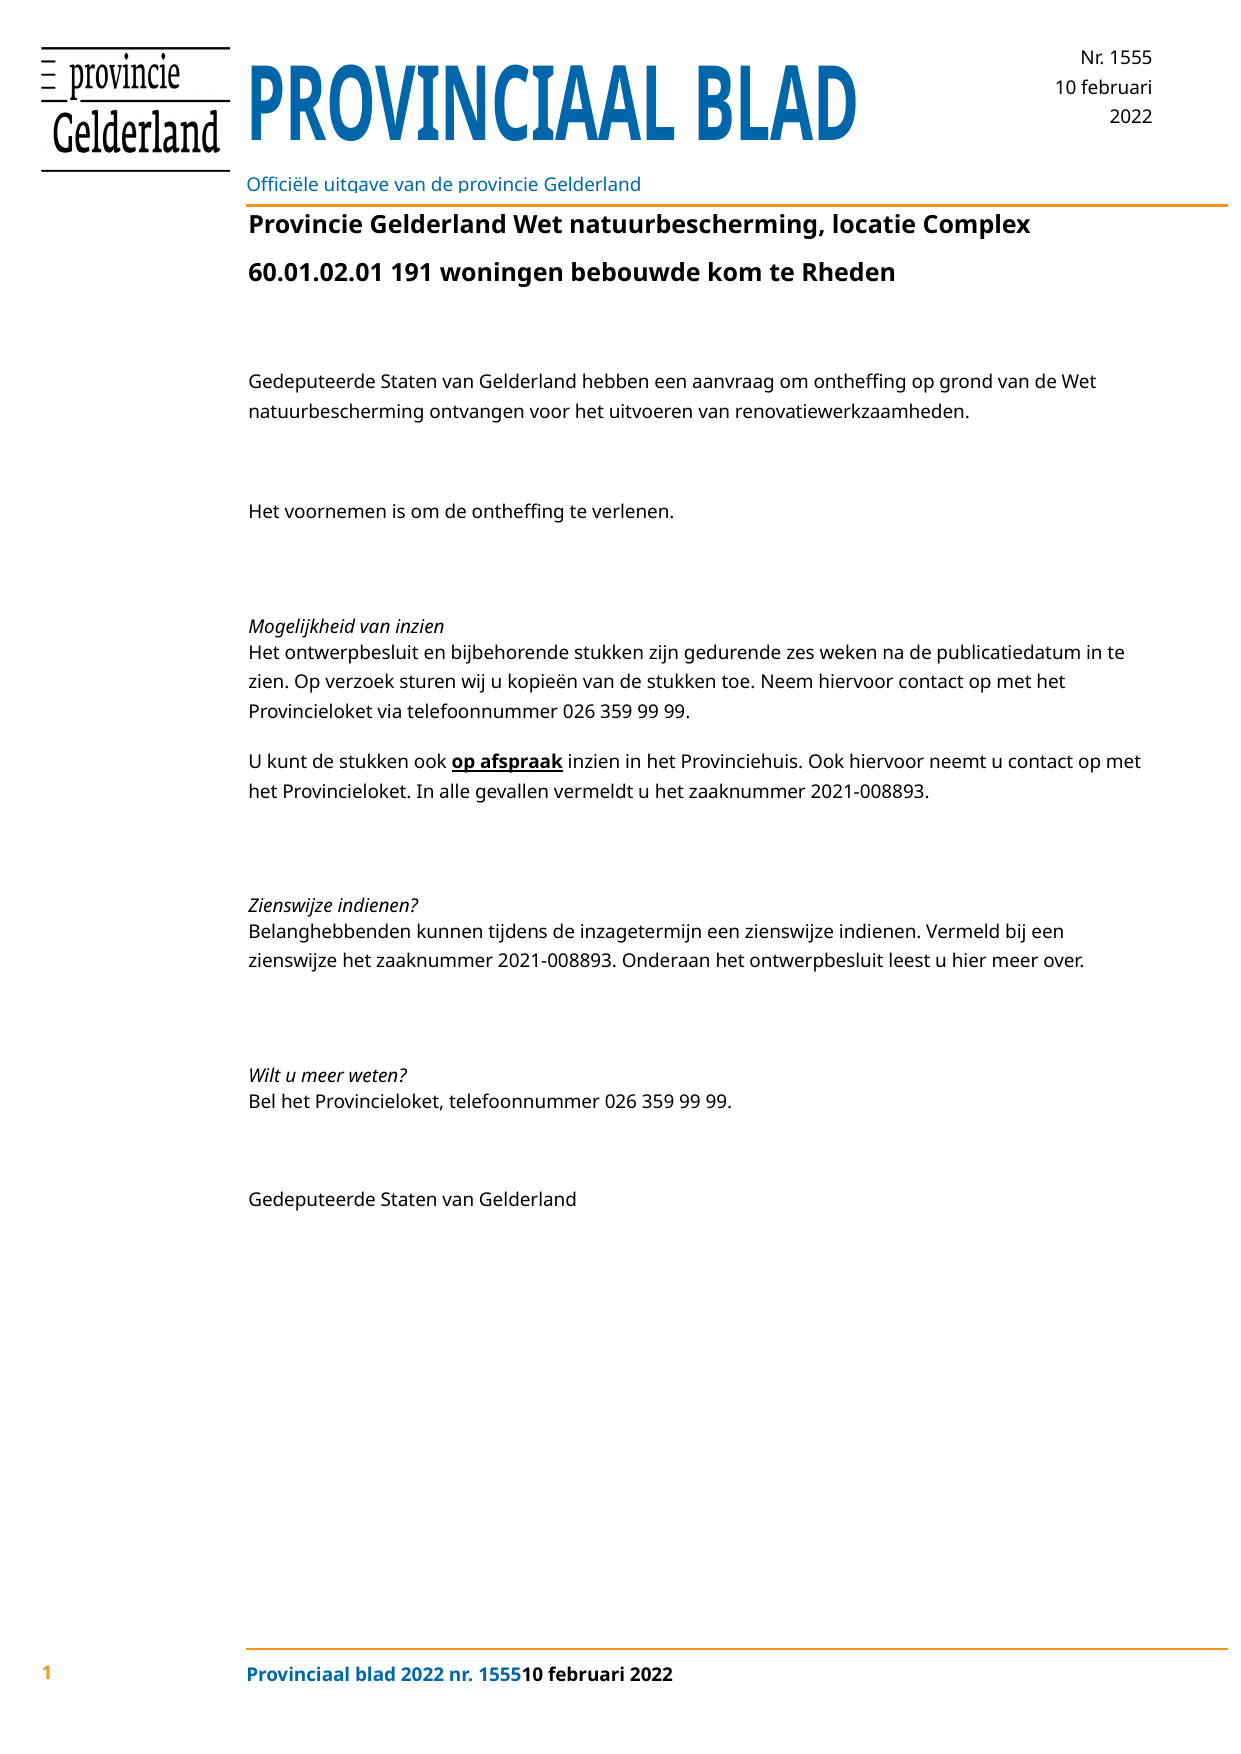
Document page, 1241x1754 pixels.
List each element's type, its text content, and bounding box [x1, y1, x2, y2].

text Bel het Provincieloket, telefoonnummer 026 359 99 99. [248, 1088, 1152, 1113]
text Provincie Gelderland Wet natuurbescherming, locatie Complex 60.01.02.01 191 woningen bebouwde kom te Rheden [248, 207, 1152, 288]
text U kunt de stukken ook op afspraak inzien in het Provinciehuis. Ook hiervoor neemt u contact op met het Provincieloket. In alle gevallen vermeldt u het zaaknummer 2021-008893. [248, 748, 1152, 804]
text Het voornemen is om de ontheffing te verlenen. [248, 499, 1152, 524]
text Gedeputeerde Staten van Gelderland hebben een aanvraag om ontheffing op grond van de Wet natuurbescherming ontvangen voor het uitvoeren van renovatiewerkzaamheden. [248, 368, 1152, 424]
text Zienswijze indienen? [248, 892, 1152, 918]
text Belanghebbenden kunnen tijdens de inzagetermijn een zienswijze indienen. Vermeld bij een zienswijze het zaaknummer 2021-008893. Onderaan het ontwerpbesluit leest u hier meer over. [248, 918, 1152, 973]
text Gedeputeerde Staten van Gelderland [248, 1186, 1152, 1212]
text Het ontwerpbesluit en bijbehorende stukken zijn gedurende zes weken na de publicatiedatum in te zien. Op verzoek sturen wij u kopieën van de stukken toe. Neem hiervoor contact op met het Provincieloket via telefoonnummer 026 359 99 99. [248, 639, 1152, 724]
text Mogelijkheid van inzien [248, 613, 1152, 639]
picture [41, 47, 231, 172]
text Wilt u meer weten? [248, 1062, 1152, 1088]
